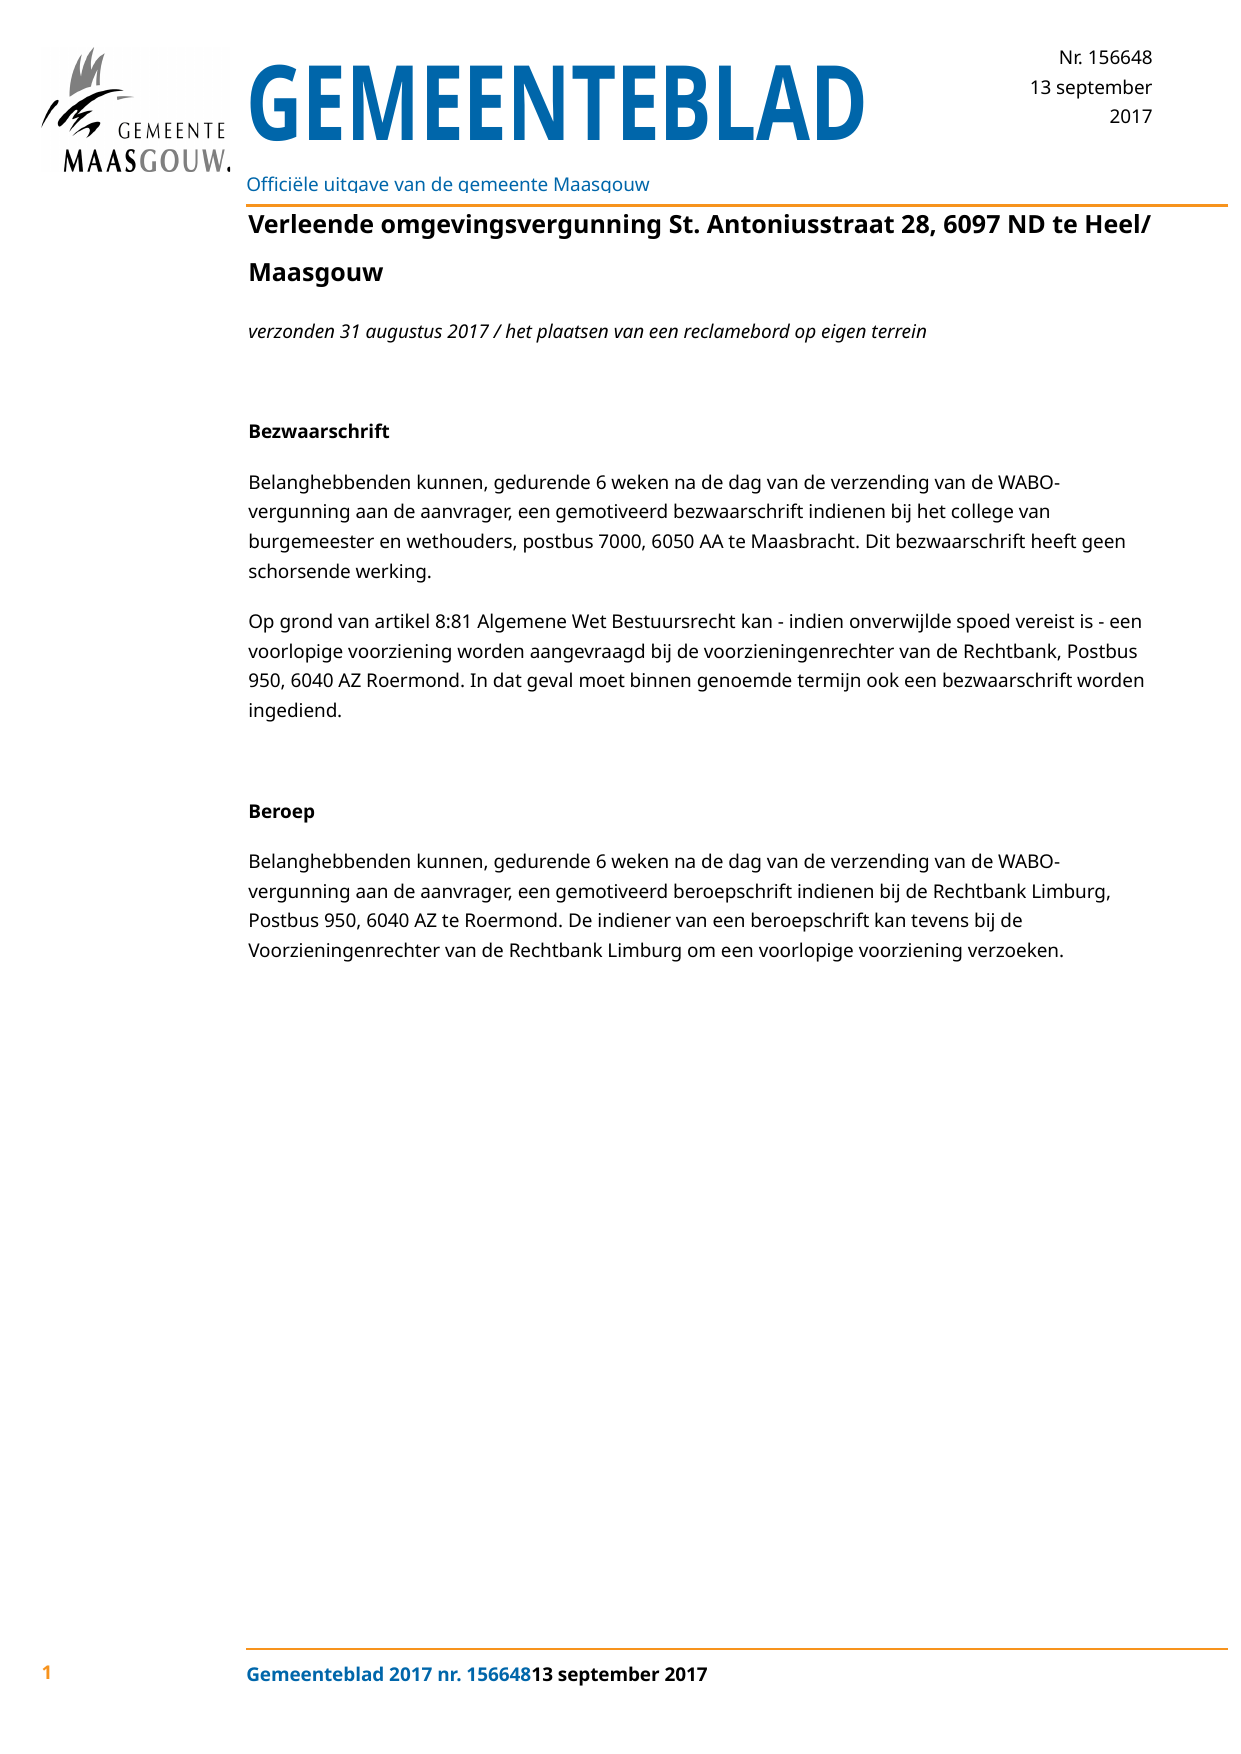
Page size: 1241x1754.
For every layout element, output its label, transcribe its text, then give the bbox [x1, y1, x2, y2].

text Op grond van artikel 8:81 Algemene Wet Bestuursrecht kan - indien onverwijlde spoed vereist is - een voorlopige voorziening worden aangevraagd bij de voorzieningenrechter van de Rechtbank, Postbus 950, 6040 AZ Roermond. In dat geval moet binnen genoemde termijn ook een bezwaarschrift worden ingediend. [248, 608, 1152, 723]
text Belanghebbenden kunnen, gedurende 6 weken na de dag van de verzending van de WABO-vergunning aan de aanvrager, een gemotiveerd beroepschrift indienen bij de Rechtbank Limburg, Postbus 950, 6040 AZ te Roermond. De indiener van een beroepschrift kan tevens bij de Voorzieningenrechter van de Rechtbank Limburg om een voorlopige voorziening verzoeken. [248, 848, 1152, 963]
text verzonden 31 augustus 2017 / het plaatsen van een reclamebord op eigen terrein [248, 318, 1152, 344]
text Beroep [248, 798, 1152, 824]
text Belanghebbenden kunnen, gedurende 6 weken na de dag van de verzending van de WABO-vergunning aan de aanvrager, een gemotiveerd bezwaarschrift indienen bij het college van burgemeester en wethouders, postbus 7000, 6050 AA te Maasbracht. Dit bezwaarschrift heeft geen schorsende werking. [248, 469, 1152, 584]
picture [41, 47, 231, 172]
text Bezwaarschrift [248, 419, 1152, 444]
text Verleende omgevingsvergunning St. Antoniusstraat 28, 6097 ND te Heel/ Maasgouw [248, 207, 1152, 288]
